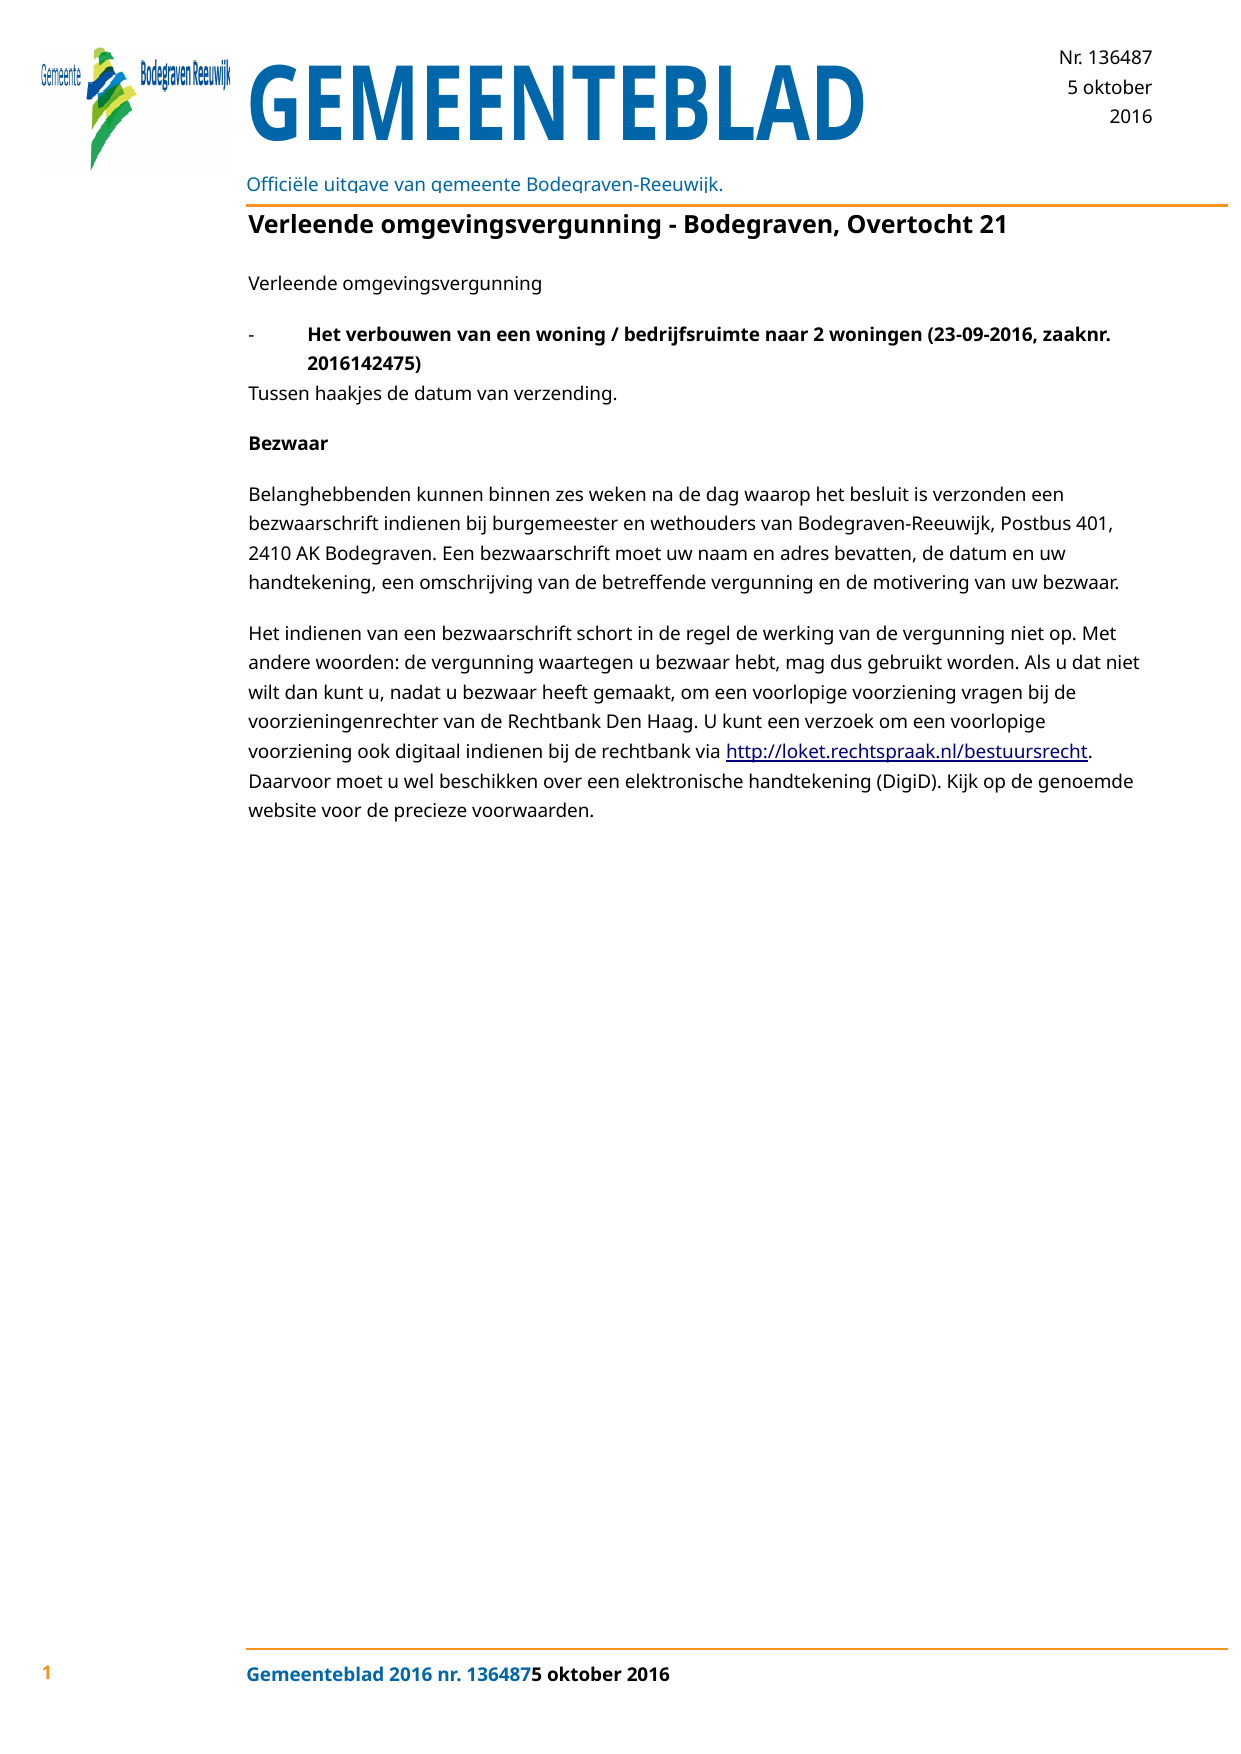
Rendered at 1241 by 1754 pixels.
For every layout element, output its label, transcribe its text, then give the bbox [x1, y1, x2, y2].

text Tussen haakjes de datum van verzending. [248, 380, 1152, 406]
text Belanghebbenden kunnen binnen zes weken na de dag waarop het besluit is verzonden een bezwaarschrift indienen bij burgemeester en wethouders van Bodegraven-Reeuwijk, Postbus 401, 2410 AK Bodegraven. Een bezwaarschrift moet uw naam en adres bevatten, de datum en uw handtekening, een omschrijving van de betreffende vergunning en de motivering van uw bezwaar. [248, 481, 1152, 595]
text Bezwaar [248, 430, 1152, 456]
text Het indienen van een bezwaarschrift schort in de regel de werking van de vergunning niet op. Met andere woorden: de vergunning waartegen u bezwaar hebt, mag dus gebruikt worden. Als u dat niet wilt dan kunt u, nadat u bezwaar heeft gemaakt, om een voorlopige voorziening vragen bij de voorzieningenrechter van de Rechtbank Den Haag. U kunt een verzoek om een voorlopige voorziening ook digitaal indienen bij de rechtbank via http://loket.rechtspraak.nl/bestuursrecht. Daarvoor moet u wel beschikken over een elektronische handtekening (DigiD). Kijk op de genoemde website voor de precieze voorwaarden. [248, 620, 1152, 823]
list Het verbouwen van een woning / bedrijfsruimte naar 2 woningen (23‑09‑2016, zaaknr. 2016142475) [248, 321, 1152, 376]
text Verleende omgevingsvergunning [248, 270, 1152, 296]
text Verleende omgevingsvergunning - Bodegraven, Overtocht 21 [248, 207, 1152, 241]
picture [41, 47, 231, 172]
